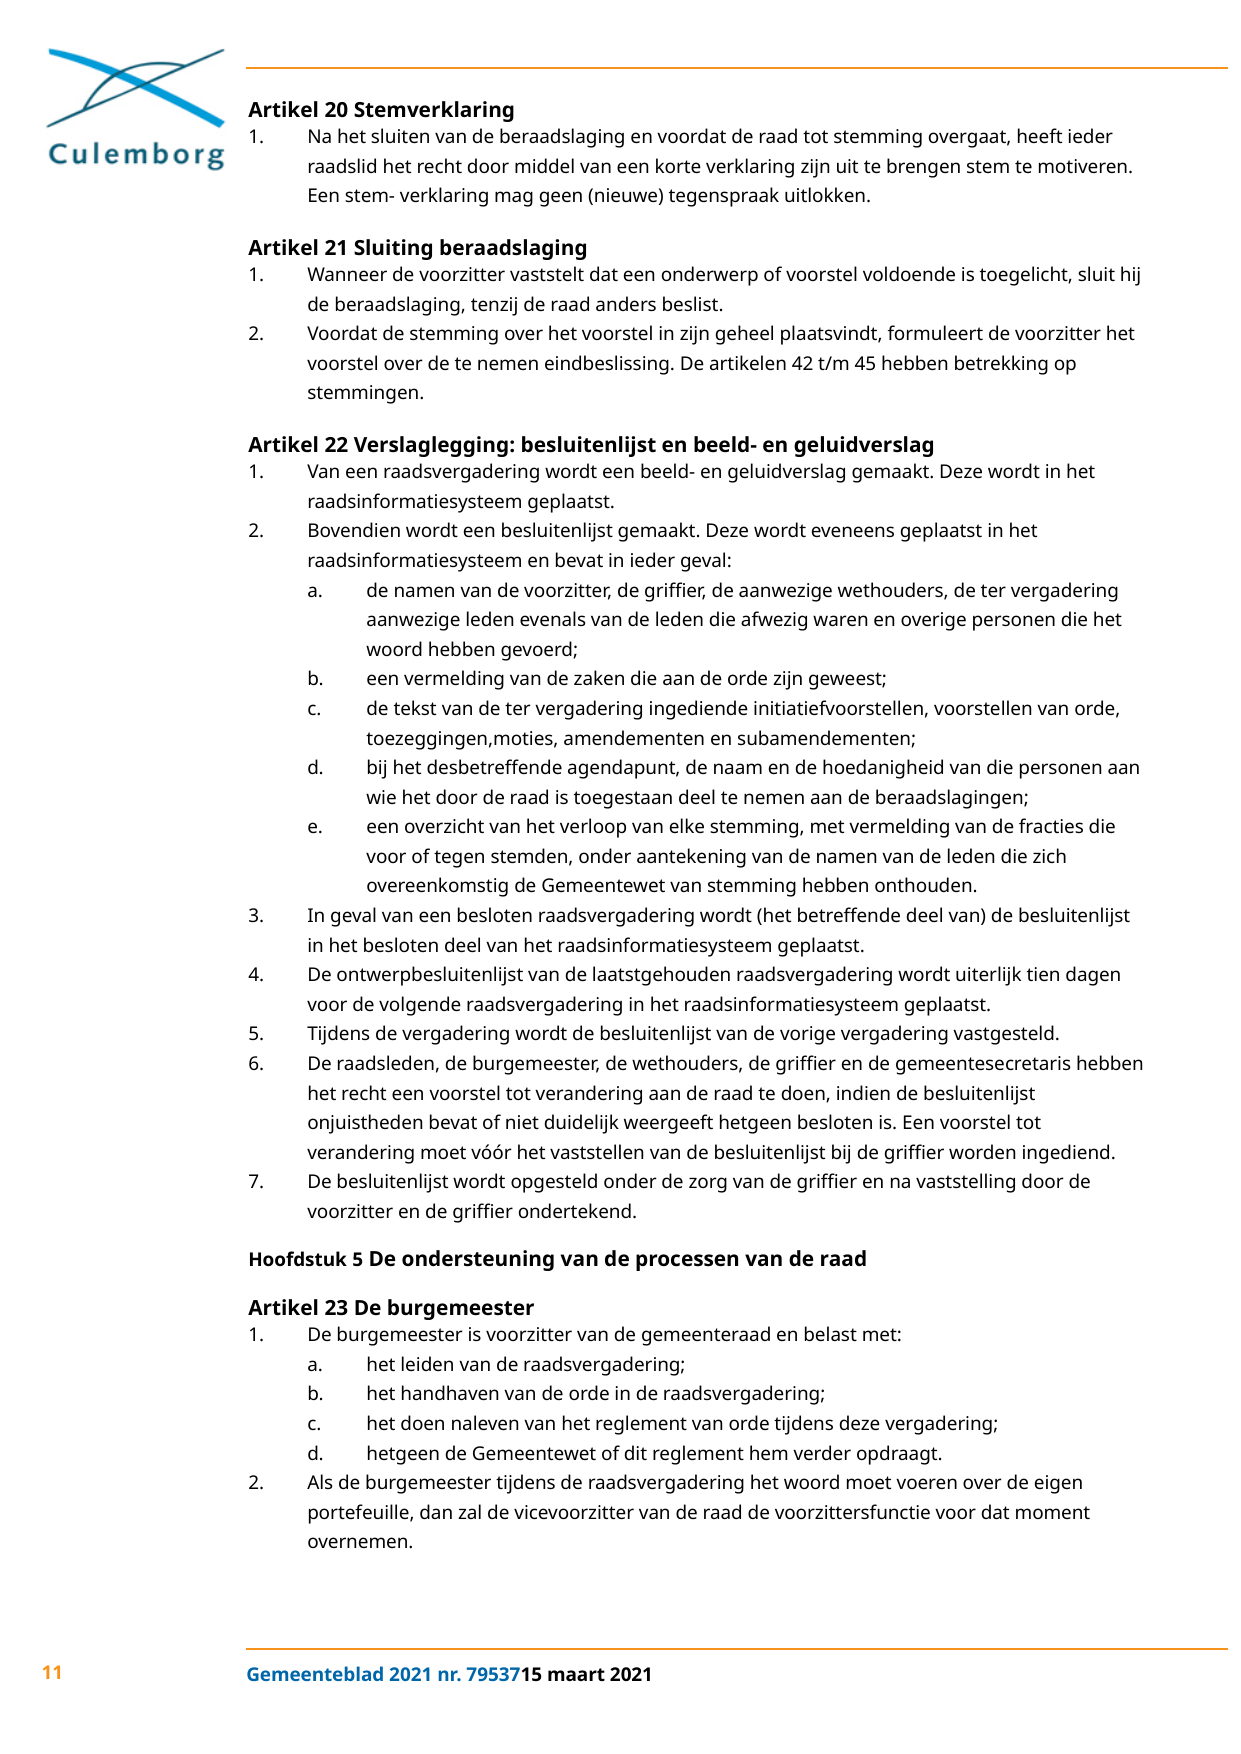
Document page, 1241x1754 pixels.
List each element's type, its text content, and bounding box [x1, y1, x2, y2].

text Artikel 22 Verslaglegging: besluitenlijst en beeld- en geluidverslag [248, 430, 1152, 458]
list het handhaven van de orde in de raadsvergadering; [307, 1381, 1152, 1406]
list het doen naleven van het reglement van orde tijdens deze vergadering; [307, 1410, 1152, 1436]
list het leiden van de raadsvergadering; [307, 1351, 1152, 1377]
list Na het sluiten van de beraadslaging en voordat de raad tot stemming overgaat, heeft ieder raadslid het recht door middel van een korte verklaring zĳn uit te brengen stem te motiveren. Een stem- verklaring mag geen (nieuwe) tegenspraak uitlokken. [248, 123, 1152, 208]
text Artikel 20 Stemverklaring [248, 95, 1152, 123]
text Hoofdstuk 5 De ondersteuning van de processen van de raad [248, 1244, 1152, 1272]
list Van een raadsvergadering wordt een beeld- en geluidverslag gemaakt. Deze wordt in het raadsinformatiesysteem geplaatst. [248, 458, 1152, 514]
picture [41, 47, 231, 172]
list Wanneer de voorzitter vaststelt dat een onderwerp of voorstel voldoende is toegelicht, sluit hij de beraadslaging, tenzij de raad anders beslist. [248, 261, 1152, 317]
list een vermelding van de zaken die aan de orde zijn geweest; [307, 666, 1152, 691]
list Voordat de stemming over het voorstel in zijn geheel plaatsvindt, formuleert de voorzitter het voorstel over de te nemen eindbeslissing. De artikelen 42 t/m 45 hebben betrekking op stemmingen. [248, 320, 1152, 405]
list De ontwerpbesluitenlijst van de laatstgehouden raadsvergadering wordt uiterlijk tien dagen voor de volgende raadsvergadering in het raadsinformatiesysteem geplaatst. [248, 961, 1152, 1017]
list de namen van de voorzitter, de griffier, de aanwezige wethouders, de ter vergadering aanwezige leden evenals van de leden die afwezig waren en overige personen die het woord hebben gevoerd; [307, 577, 1152, 662]
list De burgemeester is voorzitter van de gemeenteraad en belast met: [248, 1321, 1152, 1347]
list Als de burgemeester tijdens de raadsvergadering het woord moet voeren over de eigen portefeuille, dan zal de vicevoorzitter van de raad de voorzittersfunctie voor dat moment overnemen. [248, 1469, 1152, 1554]
list hetgeen de Gemeentewet of dit reglement hem verder opdraagt. [307, 1440, 1152, 1465]
list Bovendien wordt een besluitenlijst gemaakt. Deze wordt eveneens geplaatst in het raadsinformatiesysteem en bevat in ieder geval: [248, 518, 1152, 573]
list De besluitenlijst wordt opgesteld onder de zorg van de griffier en na vaststelling door de voorzitter en de griffier ondertekend. [248, 1168, 1152, 1224]
list De raadsleden, de burgemeester, de wethouders, de griffier en de gemeentesecretaris hebben het recht een voorstel tot verandering aan de raad te doen, indien de besluitenlijst onjuistheden bevat of niet duidelijk weergeeft hetgeen besloten is. Een voorstel tot verandering moet vóór het vaststellen van de besluitenlijst bij de griffier worden ingediend. [248, 1050, 1152, 1164]
text Artikel 21 Sluiting beraadslaging [248, 233, 1152, 261]
list Tijdens de vergadering wordt de besluitenlijst van de vorige vergadering vastgesteld. [248, 1021, 1152, 1046]
list bij het desbetreffende agendapunt, de naam en de hoedanigheid van die personen aan wie het door de raad is toegestaan deel te nemen aan de beraadslagingen; [307, 754, 1152, 809]
text Artikel 23 De burgemeester [248, 1293, 1152, 1321]
list een overzicht van het verloop van elke stemming, met vermelding van de fracties die voor of tegen stemden, onder aantekening van de namen van de leden die zich overeenkomstig de Gemeentewet van stemming hebben onthouden. [307, 813, 1152, 898]
list In geval van een besloten raadsvergadering wordt (het betreffende deel van) de besluitenlijst in het besloten deel van het raadsinformatiesysteem geplaatst. [248, 902, 1152, 957]
list de tekst van de ter vergadering ingediende initiatiefvoorstellen, voorstellen van orde, toezeggingen,moties, amendementen en subamendementen; [307, 695, 1152, 750]
